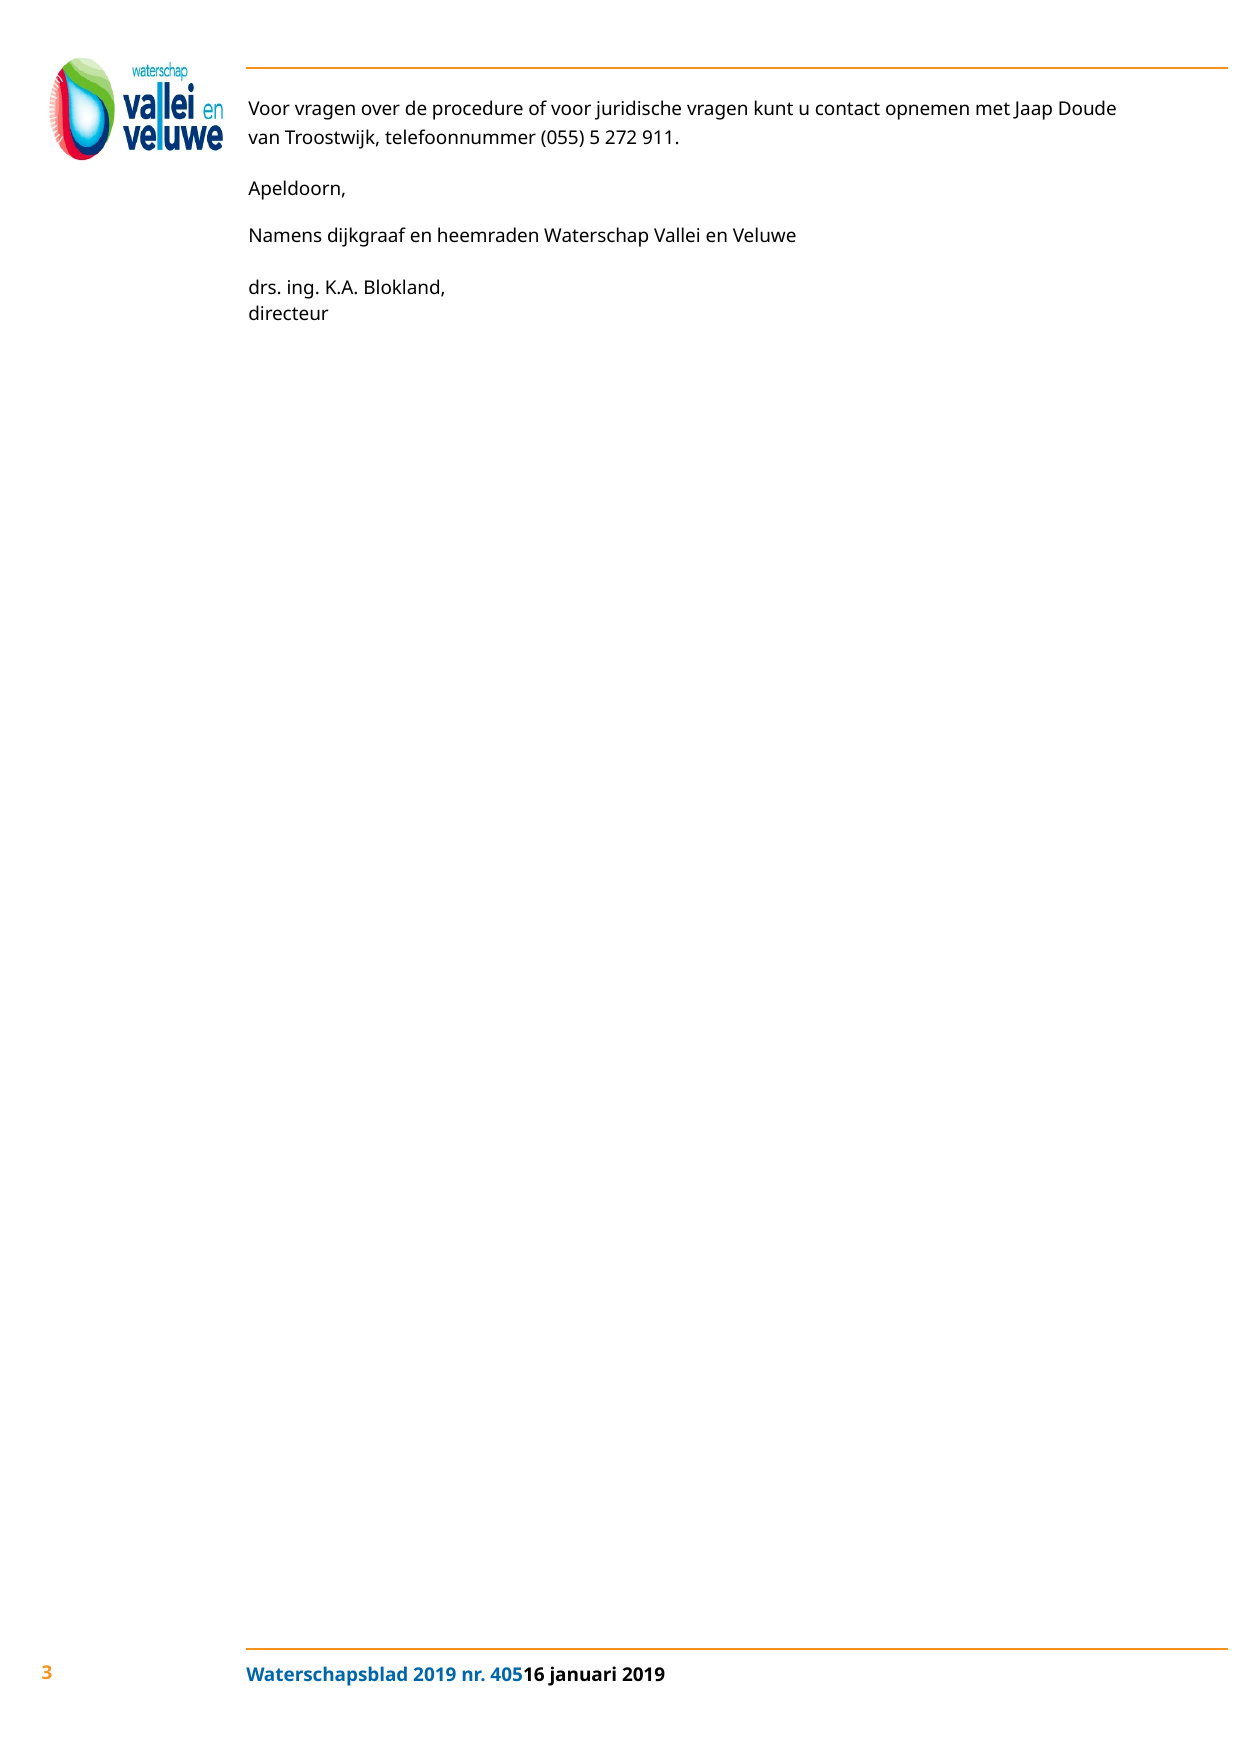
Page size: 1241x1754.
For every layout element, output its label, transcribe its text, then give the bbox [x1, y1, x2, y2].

text directeur [248, 300, 1152, 326]
text Voor vragen over de procedure of voor juridische vragen kunt u contact opnemen met Jaap Doude van Troostwijk, telefoonnummer (055) 5 272 911. [248, 95, 1152, 150]
text drs. ing. K.A. Blokland, [248, 274, 1152, 300]
text Namens dijkgraaf en heemraden Waterschap Vallei en Veluwe [248, 223, 1152, 248]
picture [41, 47, 231, 172]
text Apeldoorn, [248, 175, 1152, 201]
